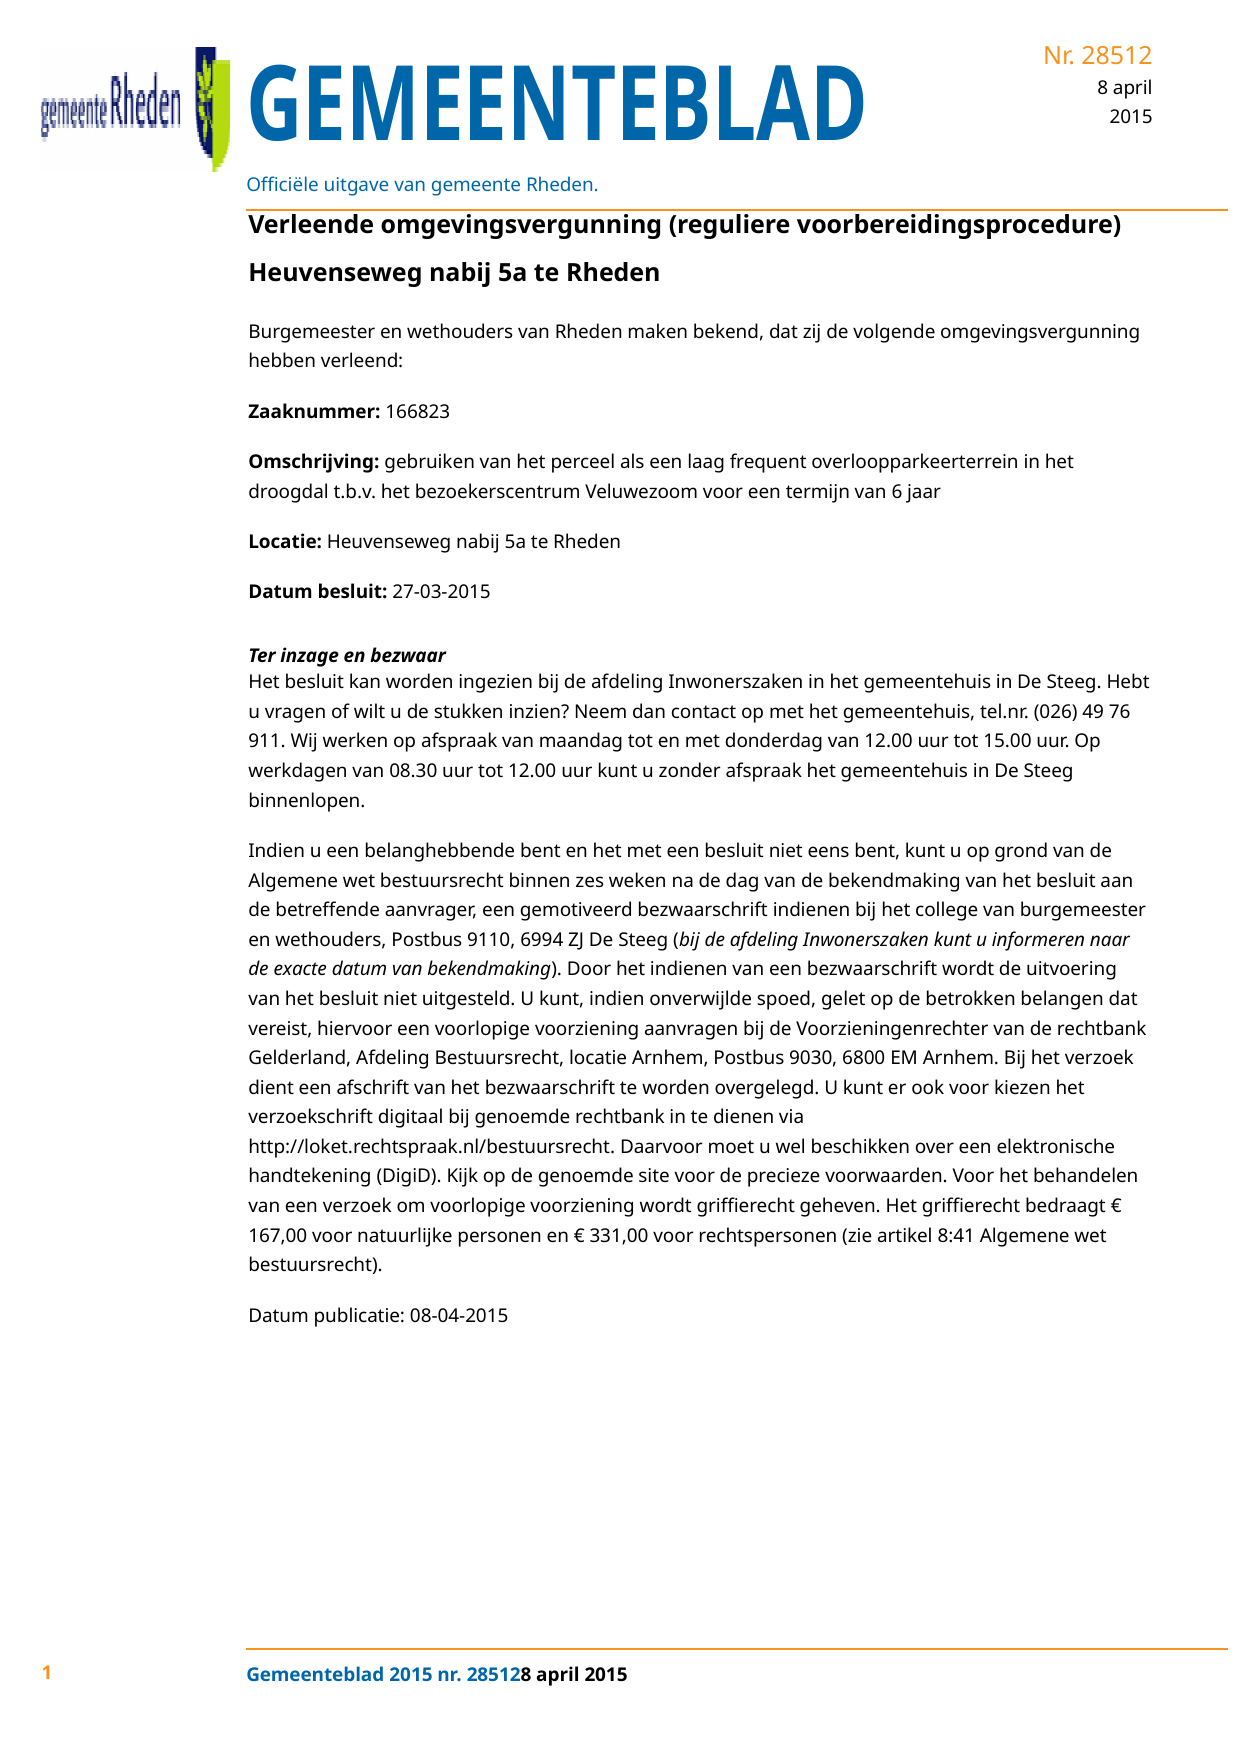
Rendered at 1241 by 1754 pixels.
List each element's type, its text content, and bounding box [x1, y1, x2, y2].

text Zaaknummer: 166823 [248, 398, 1152, 424]
text Indien u een belanghebbende bent en het met een besluit niet eens bent, kunt u op grond van de Algemene wet bestuursrecht binnen zes weken na de dag van de bekendmaking van het besluit aan de betreffende aanvrager, een gemotiveerd bezwaarschrift indienen bij het college van burgemeester en wethouders, Postbus 9110, 6994 ZJ De Steeg (bij de afdeling Inwonerszaken kunt u informeren naar de exacte datum van bekendmaking). Door het indienen van een bezwaarschrift wordt de uitvoering van het besluit niet uitgesteld. U kunt, indien onverwijlde spoed, gelet op de betrokken belangen dat vereist, hiervoor een voorlopige voorziening aanvragen bij de Voorzieningenrechter van de rechtbank Gelderland, Afdeling Bestuursrecht, locatie Arnhem, Postbus 9030, 6800 EM Arnhem. Bij het verzoek dient een afschrift van het bezwaarschrift te worden overgelegd. U kunt er ook voor kiezen het verzoekschrift digitaal bij genoemde rechtbank in te dienen via http://loket.rechtspraak.nl/bestuursrecht. Daarvoor moet u wel beschikken over een elektronische handtekening (DigiD). Kijk op de genoemde site voor de precieze voorwaarden. Voor het behandelen van een verzoek om voorlopige voorziening wordt griffierecht geheven. Het griffierecht bedraagt € 167,00 voor natuurlijke personen en € 331,00 voor rechtspersonen (zie artikel 8:41 Algemene wet bestuursrecht). [248, 837, 1152, 1277]
text Burgemeester en wethouders van Rheden maken bekend, dat zij de volgende omgevingsvergunning hebben verleend: [248, 318, 1152, 373]
text Het besluit kan worden ingezien bij de afdeling Inwonerszaken in het gemeentehuis in De Steeg. Hebt u vragen of wilt u de stukken inzien? Neem dan contact op met het gemeentehuis, tel.nr. (026) 49 76 911. Wij werken op afspraak van maandag tot en met donderdag van 12.00 uur tot 15.00 uur. Op werkdagen van 08.30 uur tot 12.00 uur kunt u zonder afspraak het gemeentehuis in De Steeg binnenlopen. [248, 668, 1152, 812]
text Ter inzage en bezwaar [248, 643, 1152, 668]
text Verleende omgevingsvergunning (reguliere voorbereidingsprocedure) Heuvenseweg nabij 5a te Rheden [248, 211, 1152, 288]
text Omschrijving: gebruiken van het perceel als een laag frequent overloopparkeerterrein in het droogdal t.b.v. het bezoekerscentrum Veluwezoom voor een termijn van 6 jaar [248, 448, 1152, 504]
text Locatie: Heuvenseweg nabij 5a te Rheden [248, 528, 1152, 554]
text Datum publicatie: 08-04-2015 [248, 1302, 1152, 1327]
text Datum besluit: 27-03-2015 [248, 579, 1152, 604]
picture [41, 47, 231, 172]
